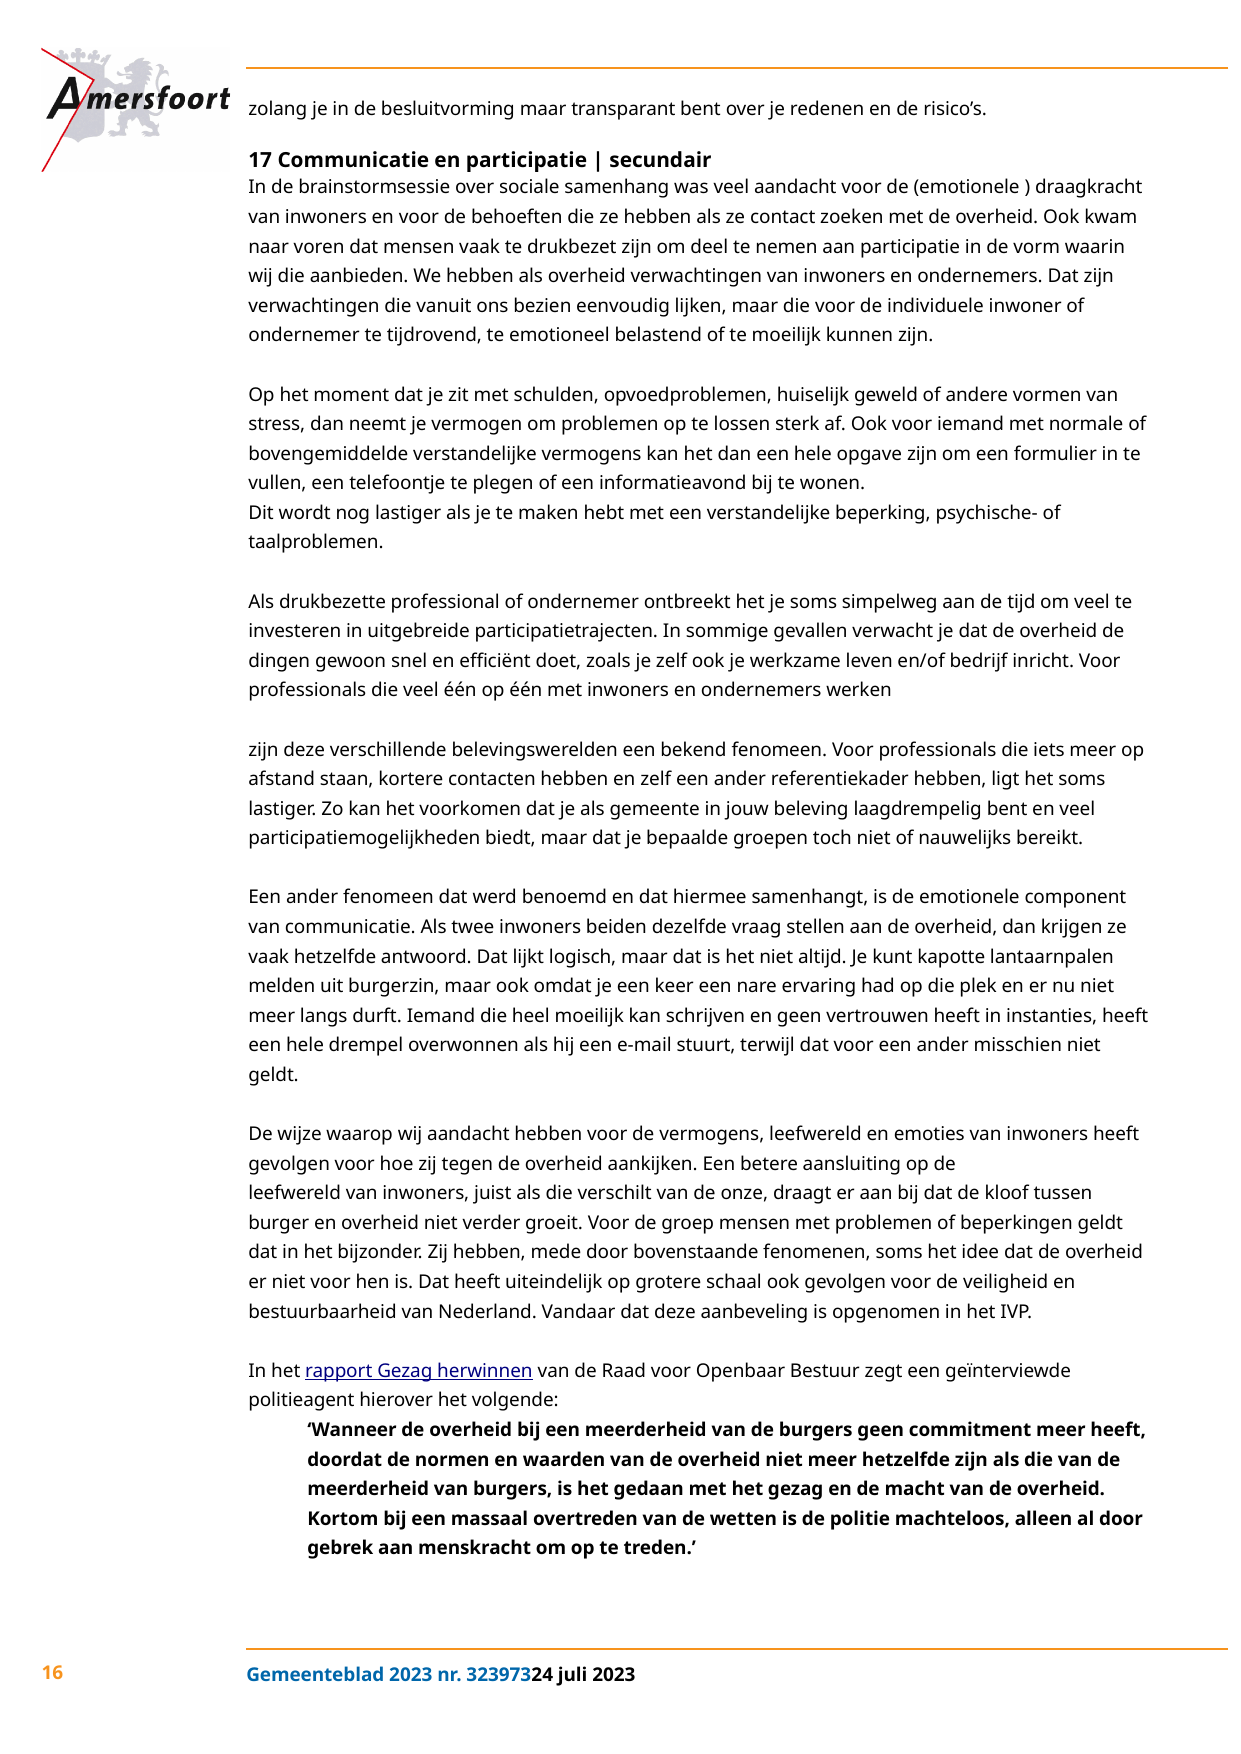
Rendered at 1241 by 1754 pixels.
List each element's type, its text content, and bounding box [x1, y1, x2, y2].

text In het rapport Gezag herwinnen van de Raad voor Openbaar Bestuur zegt een geïnterviewde politieagent hierover het volgende: [248, 1357, 1152, 1412]
text leefwereld van inwoners, juist als die verschilt van de onze, draagt er aan bij dat de kloof tussen burger en overheid niet verder groeit. Voor de groep mensen met problemen of beperkingen geldt dat in het bijzonder. Zij hebben, mede door bovenstaande fenomenen, soms het idee dat de overheid er niet voor hen is. Dat heeft uiteindelijk op grotere schaal ook gevolgen voor de veiligheid en bestuurbaarheid van Nederland. Vandaar dat deze aanbeveling is opgenomen in het IVP. [248, 1179, 1152, 1323]
picture [41, 47, 231, 172]
text Een ander fenomeen dat werd benoemd en dat hiermee samenhangt, is de emotionele component van communicatie. Als twee inwoners beiden dezelfde vraag stellen aan de overheid, dan krijgen ze vaak hetzelfde antwoord. Dat lijkt logisch, maar dat is het niet altijd. Je kunt kapotte lantaarnpalen melden uit burgerzin, maar ook omdat je een keer een nare ervaring had op die plek en er nu niet meer langs durft. Iemand die heel moeilijk kan schrijven en geen vertrouwen heeft in instanties, heeft een hele drempel overwonnen als hij een e-mail stuurt, terwijl dat voor een ander misschien niet geldt. [248, 884, 1152, 1087]
text Dit wordt nog lastiger als je te maken hebt met een verstandelijke beperking, psychische- of taalproblemen. [248, 499, 1152, 554]
list ‘Wanneer de overheid bij een meerderheid van de burgers geen commitment meer heeft, doordat de normen en waarden van de overheid niet meer hetzelfde zijn als die van de meerderheid van burgers, is het gedaan met het gezag en de macht van de overheid. Kortom bij een massaal overtreden van de wetten is de politie machteloos, alleen al door gebrek aan menskracht om op te treden.’ [248, 1416, 1152, 1560]
text De wijze waarop wij aandacht hebben voor de vermogens, leefwereld en emoties van inwoners heeft gevolgen voor hoe zij tegen de overheid aankijken. Een betere aansluiting op de [248, 1120, 1152, 1176]
text Als drukbezette professional of ondernemer ontbreekt het je soms simpelweg aan de tijd om veel te investeren in uitgebreide participatietrajecten. In sommige gevallen verwacht je dat de overheid de dingen gewoon snel en efficiënt doet, zoals je zelf ook je werkzame leven en/of bedrijf inricht. Voor professionals die veel één op één met inwoners en ondernemers werken [248, 588, 1152, 702]
text 17 Communicatie en participatie | secundair [248, 145, 1152, 174]
text zolang je in de besluitvorming maar transparant bent over je redenen en de risico’s. [248, 95, 1152, 121]
text zijn deze verschillende belevingswerelden een bekend fenomeen. Voor professionals die iets meer op afstand staan, kortere contacten hebben en zelf een ander referentiekader hebben, ligt het soms lastiger. Zo kan het voorkomen dat je als gemeente in jouw beleving laagdrempelig bent en veel participatiemogelijkheden biedt, maar dat je bepaalde groepen toch niet of nauwelijks bereikt. [248, 736, 1152, 850]
text Op het moment dat je zit met schulden, opvoedproblemen, huiselijk geweld of andere vormen van stress, dan neemt je vermogen om problemen op te lossen sterk af. Ook voor iemand met normale of bovengemiddelde verstandelijke vermogens kan het dan een hele opgave zijn om een formulier in te vullen, een telefoontje te plegen of een informatieavond bij te wonen. [248, 381, 1152, 495]
text In de brainstormsessie over sociale samenhang was veel aandacht voor de (emotionele ) draagkracht van inwoners en voor de behoeften die ze hebben als ze contact zoeken met de overheid. Ook kwam naar voren dat mensen vaak te drukbezet zijn om deel te nemen aan participatie in de vorm waarin wij die aanbieden. We hebben als overheid verwachtingen van inwoners en ondernemers. Dat zijn verwachtingen die vanuit ons bezien eenvoudig lijken, maar die voor de individuele inwoner of ondernemer te tijdrovend, te emotioneel belastend of te moeilijk kunnen zijn. [248, 174, 1152, 347]
